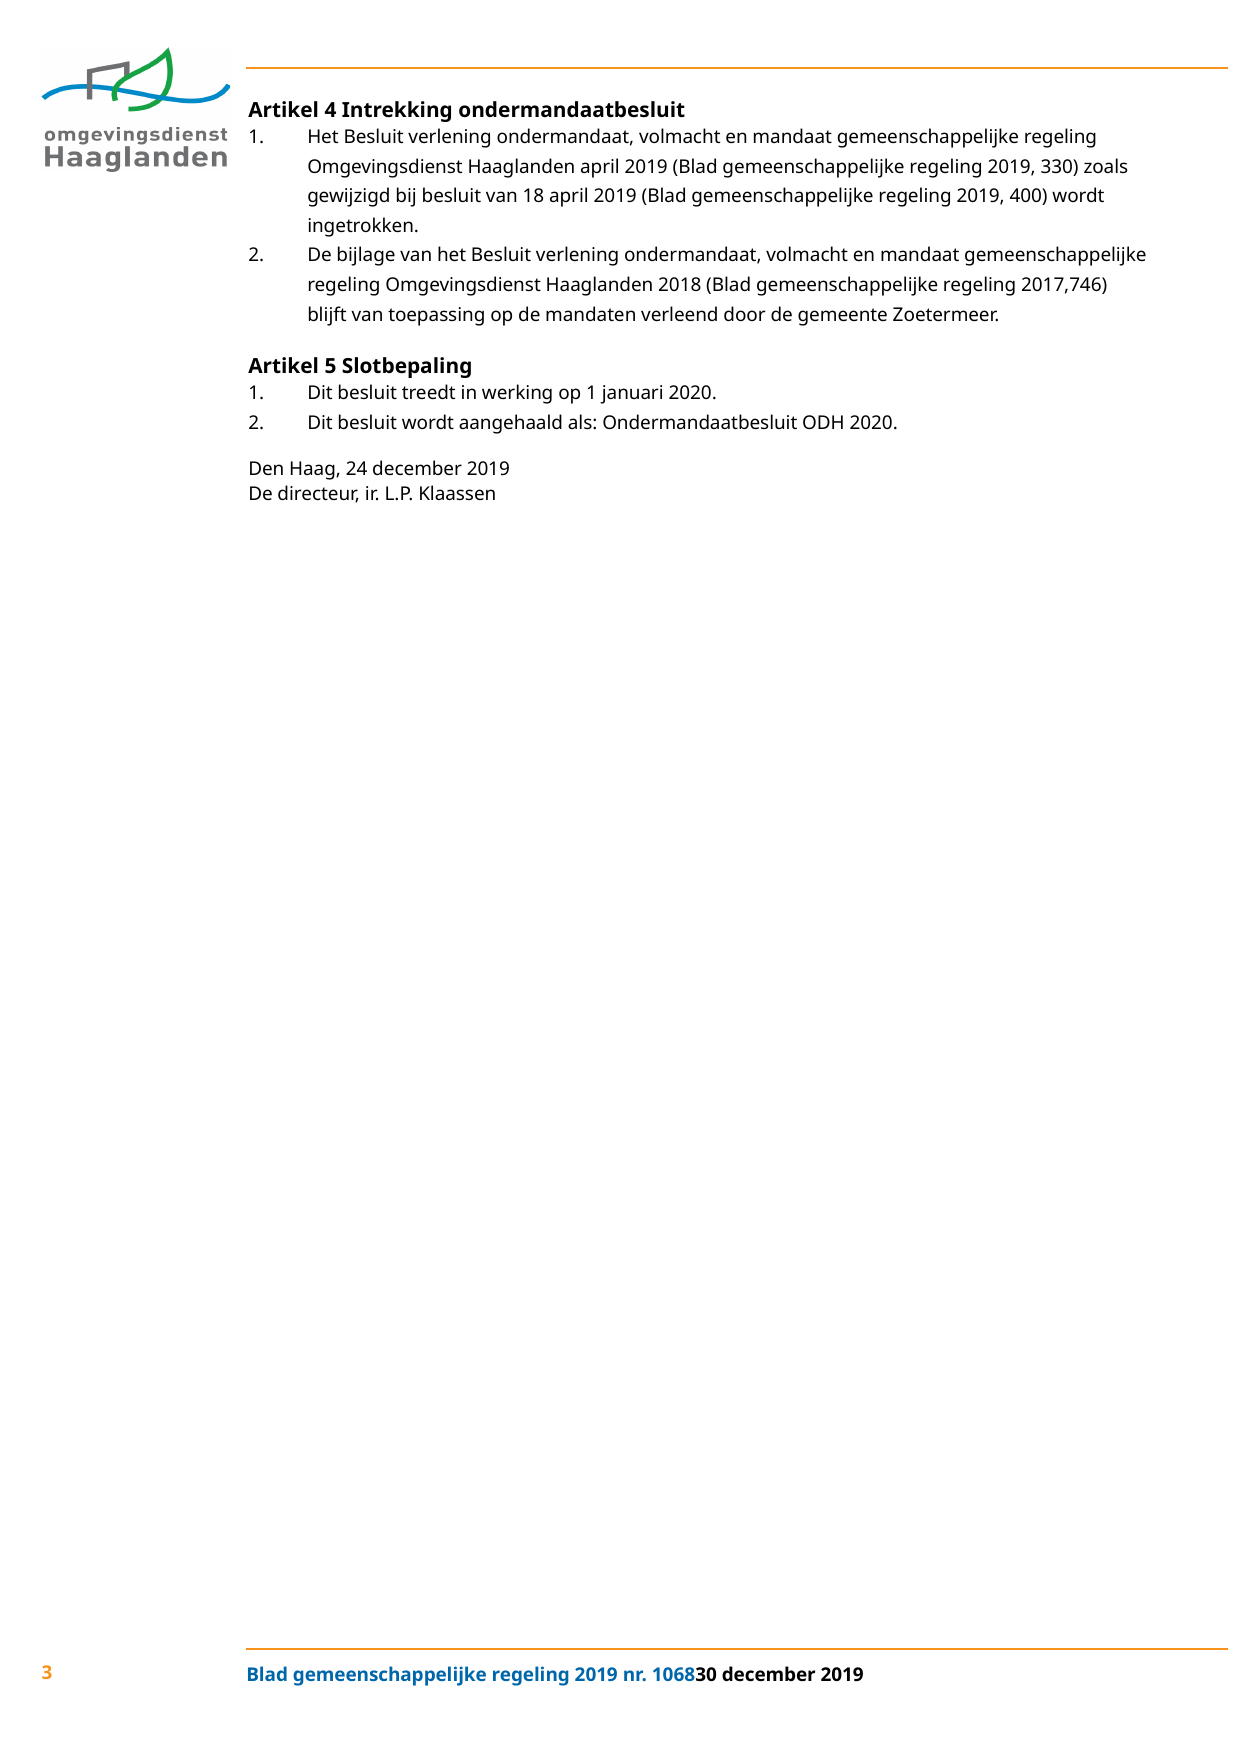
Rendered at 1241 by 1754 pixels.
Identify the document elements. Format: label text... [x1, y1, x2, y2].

text Artikel 4 Intrekking ondermandaatbesluit [248, 95, 1152, 123]
text Den Haag, 24 december 2019 [248, 455, 1152, 481]
list De bijlage van het Besluit verlening ondermandaat, volmacht en mandaat gemeenschappelijke regeling Omgevingsdienst Haaglanden 2018 (Blad gemeenschappelijke regeling 2017,746) blijft van toepassing op de mandaten verleend door de gemeente Zoetermeer. [248, 242, 1152, 326]
list Het Besluit verlening ondermandaat, volmacht en mandaat gemeenschappelijke regeling Omgevingsdienst Haaglanden april 2019 (Blad gemeenschappelijke regeling 2019, 330) zoals gewijzigd bij besluit van 18 april 2019 (Blad gemeenschappelijke regeling 2019, 400) wordt ingetrokken. [248, 123, 1152, 238]
list Dit besluit treedt in werking op 1 januari 2020. [248, 379, 1152, 405]
text De directeur, ir. L.P. Klaassen [248, 481, 1152, 506]
picture [41, 47, 231, 172]
list Dit besluit wordt aangehaald als: Ondermandaatbesluit ODH 2020. [248, 409, 1152, 435]
text Artikel 5 Slotbepaling [248, 351, 1152, 379]
